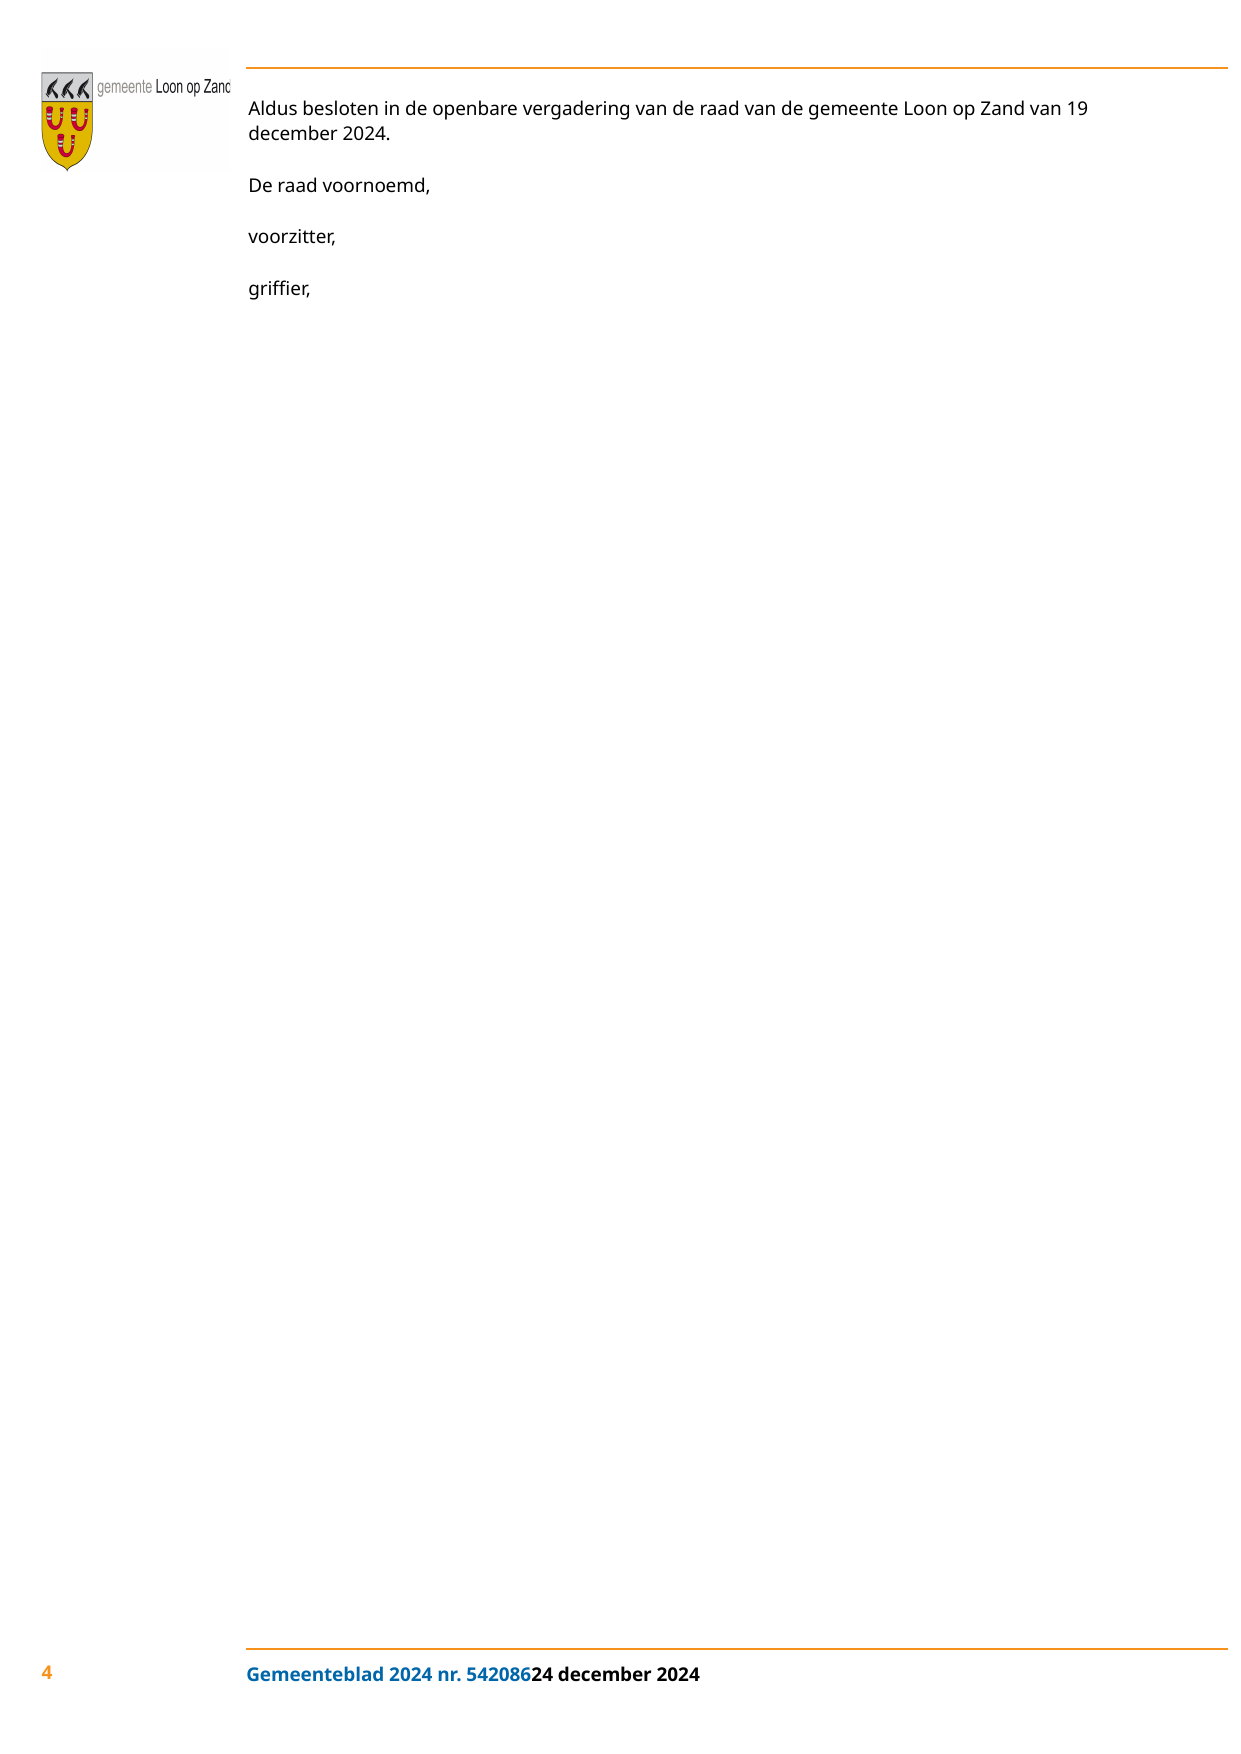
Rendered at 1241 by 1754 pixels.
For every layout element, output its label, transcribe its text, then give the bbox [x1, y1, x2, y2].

picture [41, 47, 231, 172]
text Aldus besloten in de openbare vergadering van de raad van de gemeente Loon op Zand van 19 december 2024. [248, 95, 1152, 146]
text voorzitter, [248, 223, 1152, 249]
text griffier, [248, 275, 1152, 301]
text De raad voornoemd, [248, 172, 1152, 198]
